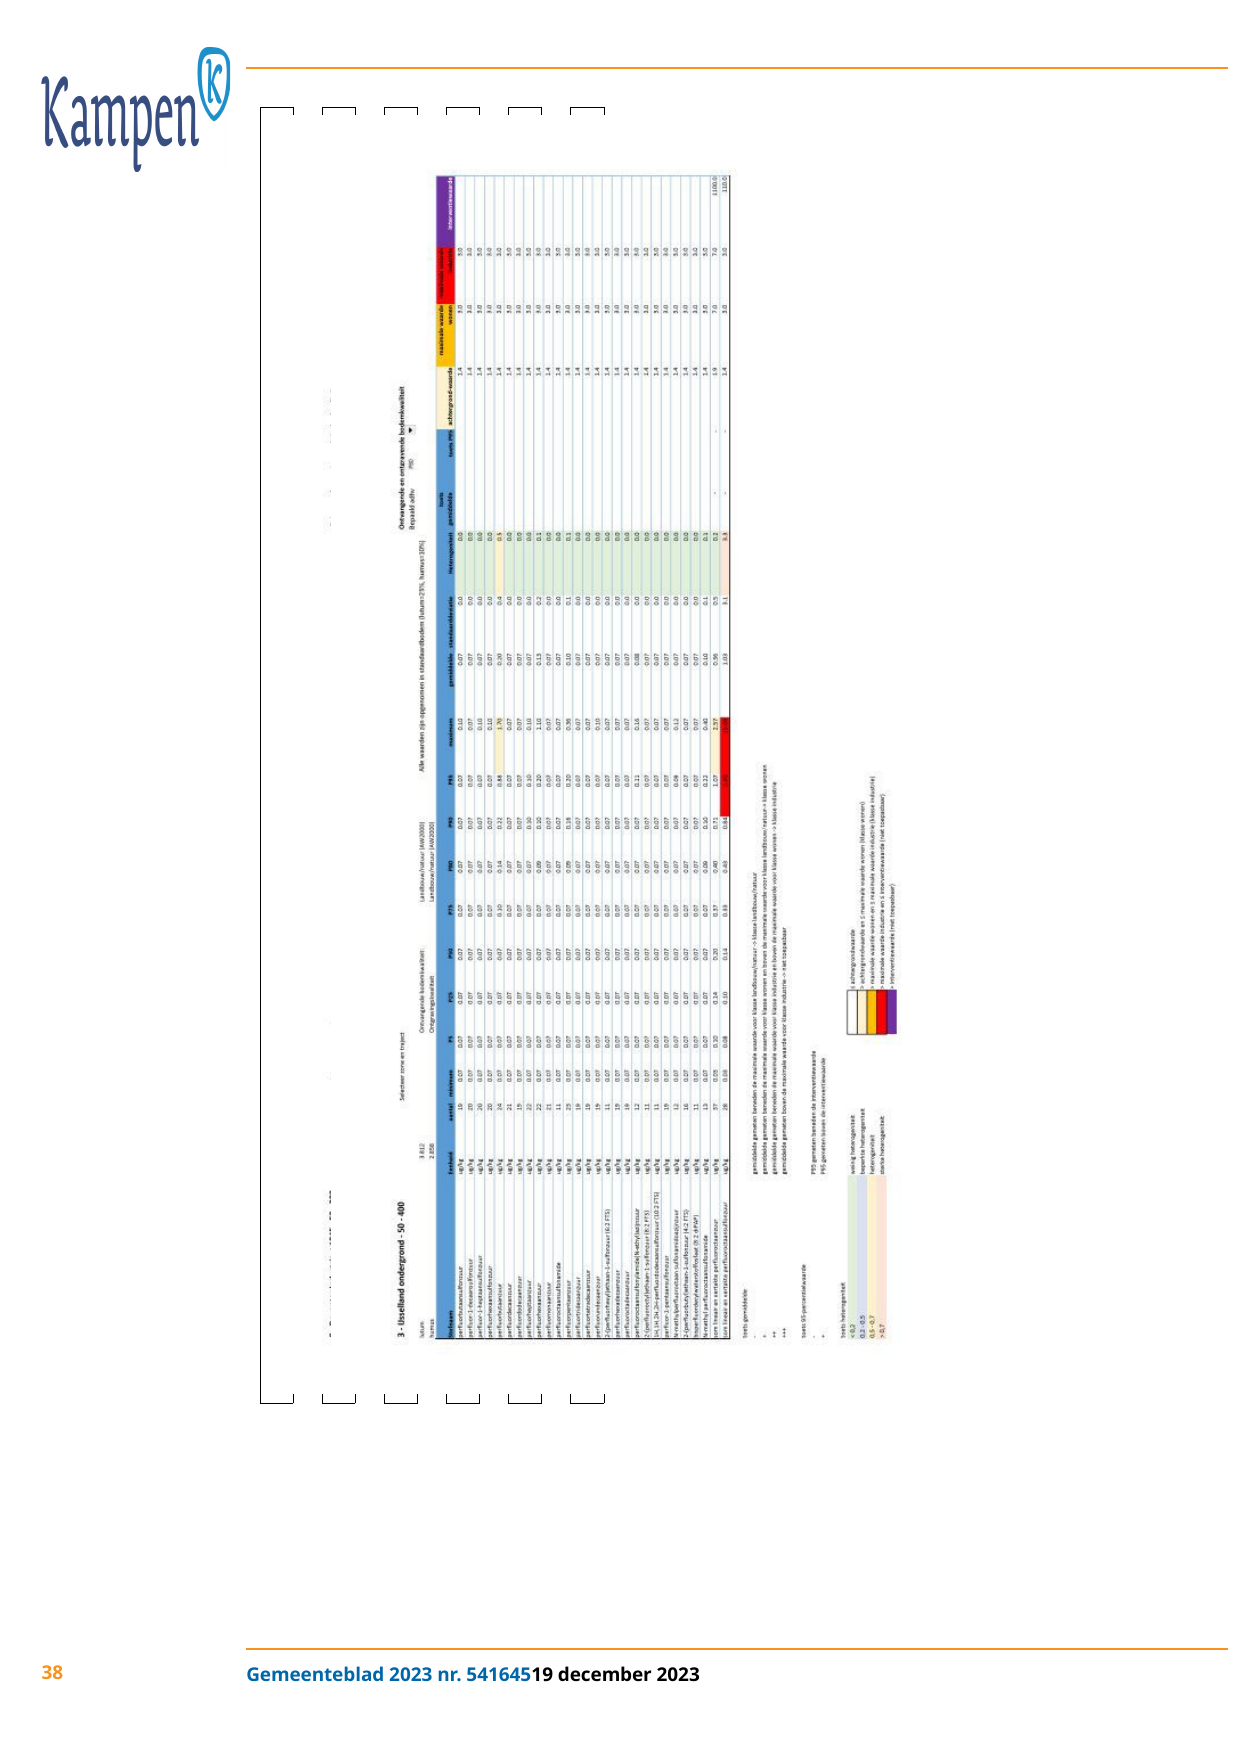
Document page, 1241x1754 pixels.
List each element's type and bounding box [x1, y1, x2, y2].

picture [41, 47, 231, 172]
picture [268, 115, 1240, 1394]
